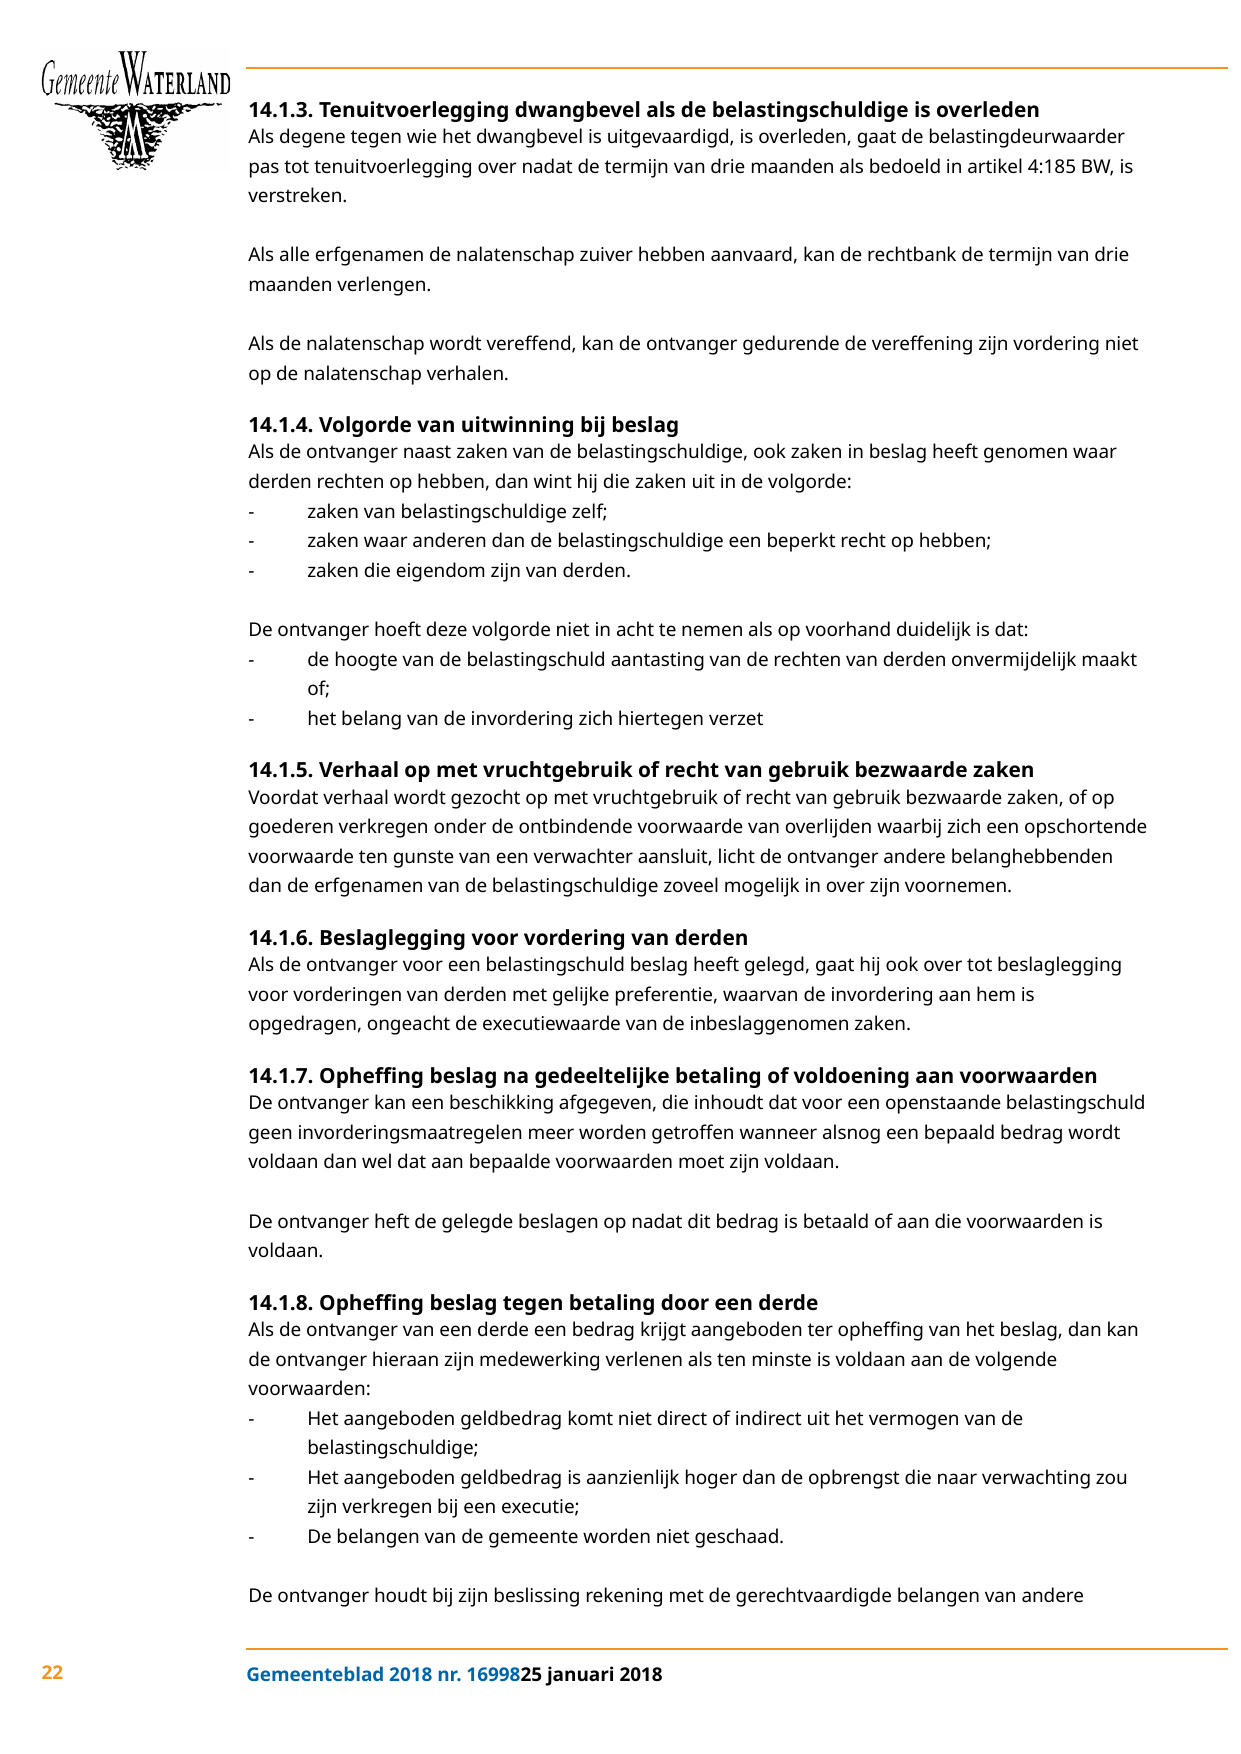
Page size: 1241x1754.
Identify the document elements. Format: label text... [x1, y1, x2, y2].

text Als de ontvanger voor een belastingschuld beslag heeft gelegd, gaat hij ook over tot beslaglegging voor vorderingen van derden met gelijke preferentie, waarvan de invordering aan hem is opgedragen, ongeacht de executiewaarde van de inbeslaggenomen zaken. [248, 951, 1152, 1036]
text Als de nalatenschap wordt vereffend, kan de ontvanger gedurende de vereffening zijn vordering niet op de nalatenschap verhalen. [248, 330, 1152, 386]
text Voordat verhaal wordt gezocht op met vruchtgebruik of recht van gebruik bezwaarde zaken, of op goederen verkregen onder de ontbindende voorwaarde van overlijden waarbij zich een opschortende voorwaarde ten gunste van een verwachter aansluit, licht de ontvanger andere belanghebbenden dan de erfgenamen van de belastingschuldige zoveel mogelijk in over zijn voornemen. [248, 784, 1152, 898]
text Als alle erfgenamen de nalatenschap zuiver hebben aanvaard, kan de rechtbank de termijn van drie maanden verlengen. [248, 242, 1152, 297]
list Het aangeboden geldbedrag komt niet direct of indirect uit het vermogen van de belastingschuldige; [248, 1405, 1152, 1460]
text Als de ontvanger naast zaken van de belastingschuldige, ook zaken in beslag heeft genomen waar derden rechten op hebben, dan wint hij die zaken uit in de volgorde: [248, 439, 1152, 494]
text 14.1.4. Volgorde van uitwinning bij beslag [248, 410, 1152, 439]
list zaken die eigendom zijn van derden. [248, 557, 1152, 583]
text Als de ontvanger van een derde een bedrag krijgt aangeboden ter opheffing van het beslag, dan kan de ontvanger hieraan zijn medewerking verlenen als ten minste is voldaan aan de volgende voorwaarden: [248, 1316, 1152, 1401]
list zaken waar anderen dan de belastingschuldige een beperkt recht op hebben; [248, 527, 1152, 553]
text 14.1.6. Beslaglegging voor vordering van derden [248, 923, 1152, 951]
text De ontvanger kan een beschikking afgegeven, die inhoudt dat voor een openstaande belastingschuld geen invorderingsmaatregelen meer worden getroffen wanneer alsnog een bepaald bedrag wordt voldaan dan wel dat aan bepaalde voorwaarden moet zijn voldaan. [248, 1089, 1152, 1174]
list de hoogte van de belastingschuld aantasting van de rechten van derden onvermijdelijk maakt of; [248, 646, 1152, 701]
text 14.1.7. Opheffing beslag na gedeeltelijke betaling of voldoening aan voorwaarden [248, 1061, 1152, 1089]
text De ontvanger houdt bij zijn beslissing rekening met de gerechtvaardigde belangen van andere [248, 1582, 1152, 1608]
text De ontvanger hoeft deze volgorde niet in acht te nemen als op voorhand duidelijk is dat: [248, 616, 1152, 642]
list De belangen van de gemeente worden niet geschaad. [248, 1523, 1152, 1549]
text De ontvanger heft de gelegde beslagen op nadat dit bedrag is betaald of aan die voorwaarden is voldaan. [248, 1208, 1152, 1263]
text 14.1.5. Verhaal op met vruchtgebruik of recht van gebruik bezwaarde zaken [248, 755, 1152, 784]
list zaken van belastingschuldige zelf; [248, 498, 1152, 524]
list het belang van de invordering zich hiertegen verzet [248, 705, 1152, 731]
text Als degene tegen wie het dwangbevel is uitgevaardigd, is overleden, gaat de belastingdeurwaarder pas tot tenuitvoerlegging over nadat de termijn van drie maanden als bedoeld in artikel 4:185 BW, is verstreken. [248, 123, 1152, 208]
text 14.1.8. Opheffing beslag tegen betaling door een derde [248, 1288, 1152, 1316]
picture [41, 47, 231, 172]
list Het aangeboden geldbedrag is aanzienlijk hoger dan de opbrengst die naar verwachting zou zijn verkregen bij een executie; [248, 1464, 1152, 1519]
text 14.1.3. Tenuitvoerlegging dwangbevel als de belastingschuldige is overleden [248, 95, 1152, 123]
